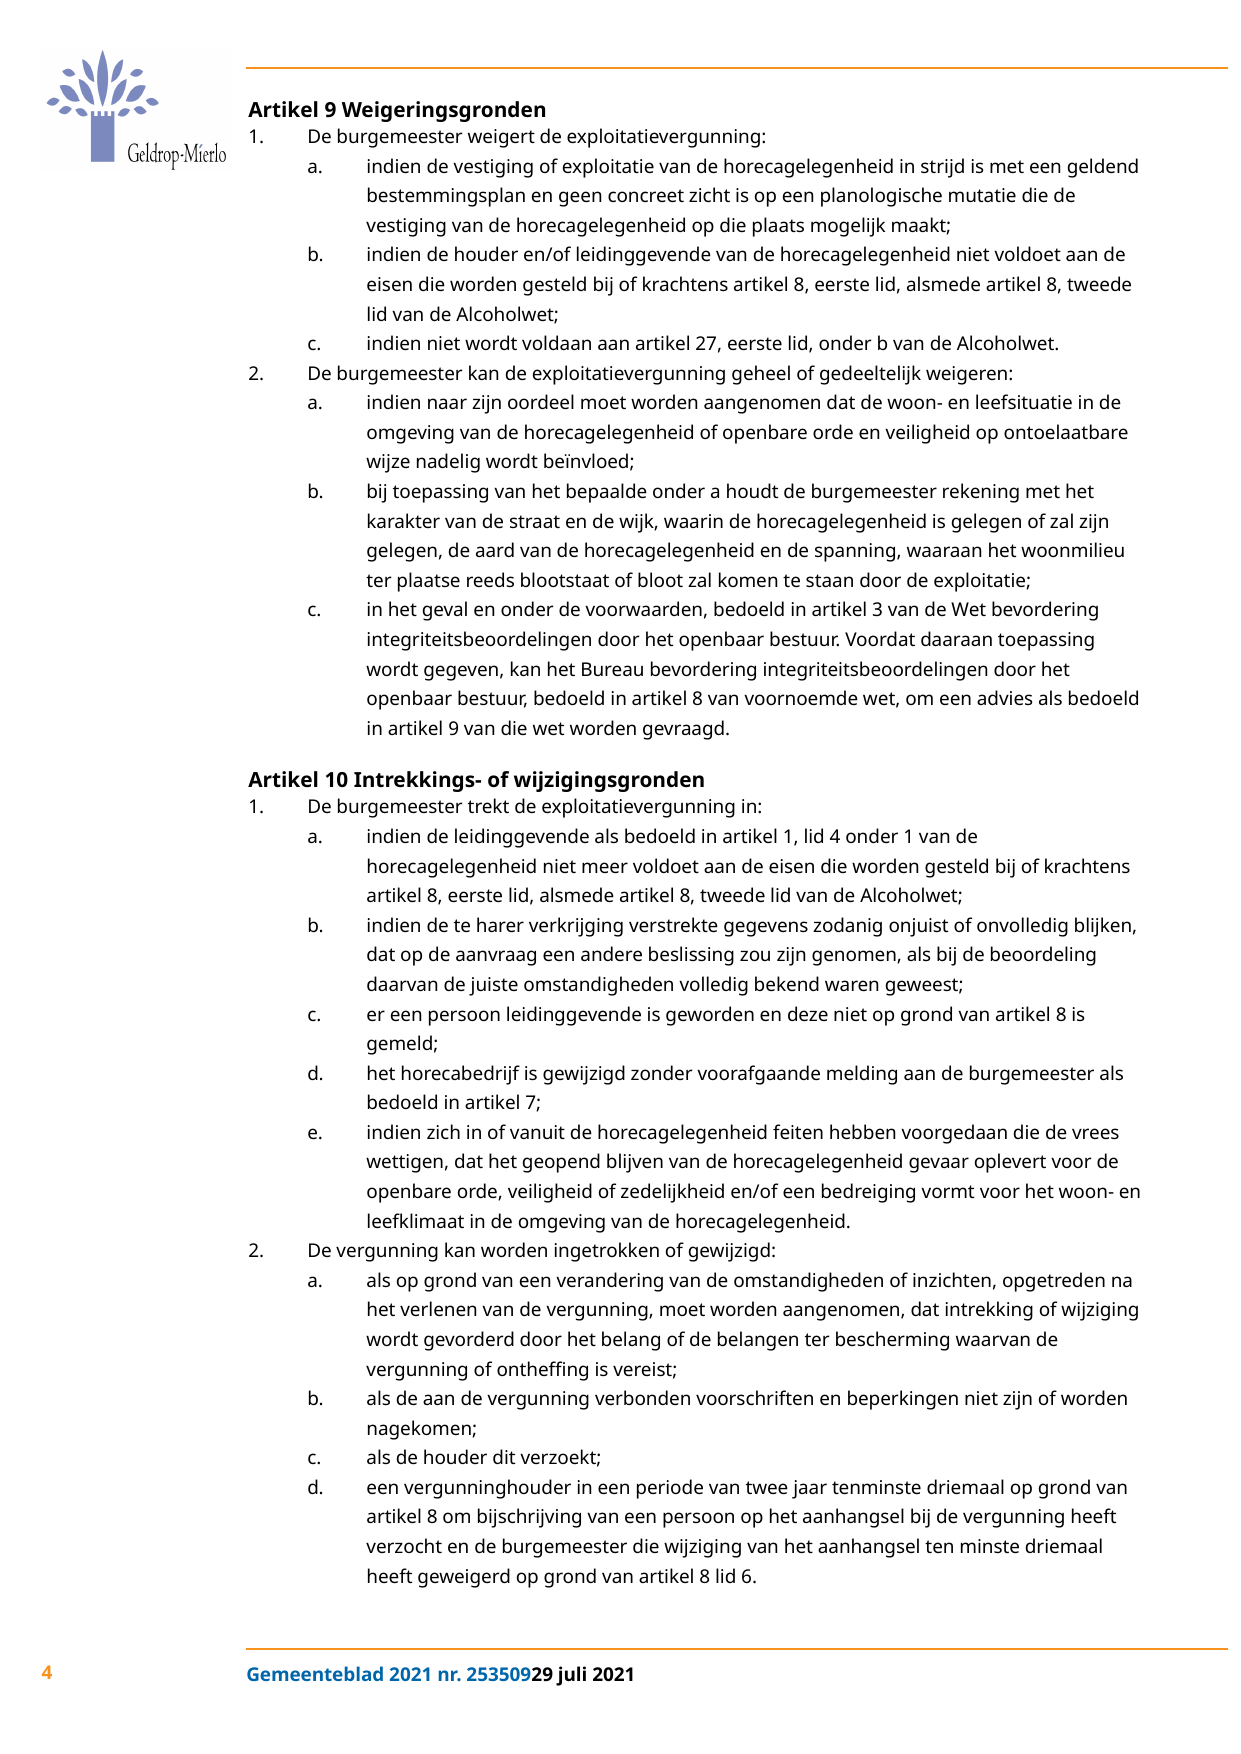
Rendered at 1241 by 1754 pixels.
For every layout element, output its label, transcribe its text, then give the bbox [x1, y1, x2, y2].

text Artikel 9 Weigeringsgronden [248, 95, 1152, 123]
list als de aan de vergunning verbonden voorschriften en beperkingen niet zijn of worden nagekomen; [307, 1385, 1152, 1441]
list indien de vestiging of exploitatie van de horecagelegenheid in strijd is met een geldend bestemmingsplan en geen concreet zicht is op een planologische mutatie die de vestiging van de horecagelegenheid op die plaats mogelijk maakt; [307, 153, 1152, 238]
list een vergunninghouder in een periode van twee jaar tenminste driemaal op grond van artikel 8 om bijschrijving van een persoon op het aanhangsel bij de vergunning heeft verzocht en de burgemeester die wijziging van het aanhangsel ten minste driemaal heeft geweigerd op grond van artikel 8 lid 6. [307, 1474, 1152, 1589]
list bij toepassing van het bepaalde onder a houdt de burgemeester rekening met het karakter van de straat en de wijk, waarin de horecagelegenheid is gelegen of zal zijn gelegen, de aard van de horecagelegenheid en de spanning, waaraan het woonmilieu ter plaatse reeds blootstaat of bloot zal komen te staan door de exploitatie; [307, 478, 1152, 593]
list er een persoon leidinggevende is geworden en deze niet op grond van artikel 8 is gemeld; [307, 1001, 1152, 1056]
text Artikel 10 Intrekkings- of wijzigingsgronden [248, 765, 1152, 794]
list het horecabedrijf is gewijzigd zonder voorafgaande melding aan de burgemeester als bedoeld in artikel 7; [307, 1060, 1152, 1115]
list als op grond van een verandering van de omstandigheden of inzichten, opgetreden na het verlenen van de vergunning, moet worden aangenomen, dat intrekking of wijziging wordt gevorderd door het belang of de belangen ter bescherming waarvan de vergunning of ontheffing is vereist; [307, 1267, 1152, 1382]
picture [41, 47, 231, 172]
list indien de te harer verkrijging verstrekte gegevens zodanig onjuist of onvolledig blijken, dat op de aanvraag een andere beslissing zou zijn genomen, als bij de beoordeling daarvan de juiste omstandigheden volledig bekend waren geweest; [307, 912, 1152, 997]
list in het geval en onder de voorwaarden, bedoeld in artikel 3 van de Wet bevordering integriteitsbeoordelingen door het openbaar bestuur. Voordat daaraan toepassing wordt gegeven, kan het Bureau bevordering integriteitsbeoordelingen door het openbaar bestuur, bedoeld in artikel 8 van voornoemde wet, om een advies als bedoeld in artikel 9 van die wet worden gevraagd. [307, 597, 1152, 741]
list indien niet wordt voldaan aan artikel 27, eerste lid, onder b van de Alcoholwet. [307, 330, 1152, 356]
list De burgemeester trekt de exploitatievergunning in: [248, 794, 1152, 819]
list als de houder dit verzoekt; [307, 1444, 1152, 1470]
list De vergunning kan worden ingetrokken of gewijzigd: [248, 1237, 1152, 1263]
list De burgemeester weigert de exploitatievergunning: [248, 123, 1152, 149]
list indien naar zijn oordeel moet worden aangenomen dat de woon- en leefsituatie in de omgeving van de horecagelegenheid of openbare orde en veiligheid op ontoelaatbare wijze nadelig wordt beïnvloed; [307, 389, 1152, 474]
list indien de leidinggevende als bedoeld in artikel 1, lid 4 onder 1 van de horecagelegenheid niet meer voldoet aan de eisen die worden gesteld bij of krachtens artikel 8, eerste lid, alsmede artikel 8, tweede lid van de Alcoholwet; [307, 823, 1152, 908]
list indien de houder en/of leidinggevende van de horecagelegenheid niet voldoet aan de eisen die worden gesteld bij of krachtens artikel 8, eerste lid, alsmede artikel 8, tweede lid van de Alcoholwet; [307, 242, 1152, 326]
list De burgemeester kan de exploitatievergunning geheel of gedeeltelijk weigeren: [248, 360, 1152, 386]
list indien zich in of vanuit de horecagelegenheid feiten hebben voorgedaan die de vrees wettigen, dat het geopend blijven van de horecagelegenheid gevaar oplevert voor de openbare orde, veiligheid of zedelijkheid en/of een bedreiging vormt voor het woon- en leefklimaat in de omgeving van de horecagelegenheid. [307, 1119, 1152, 1234]
